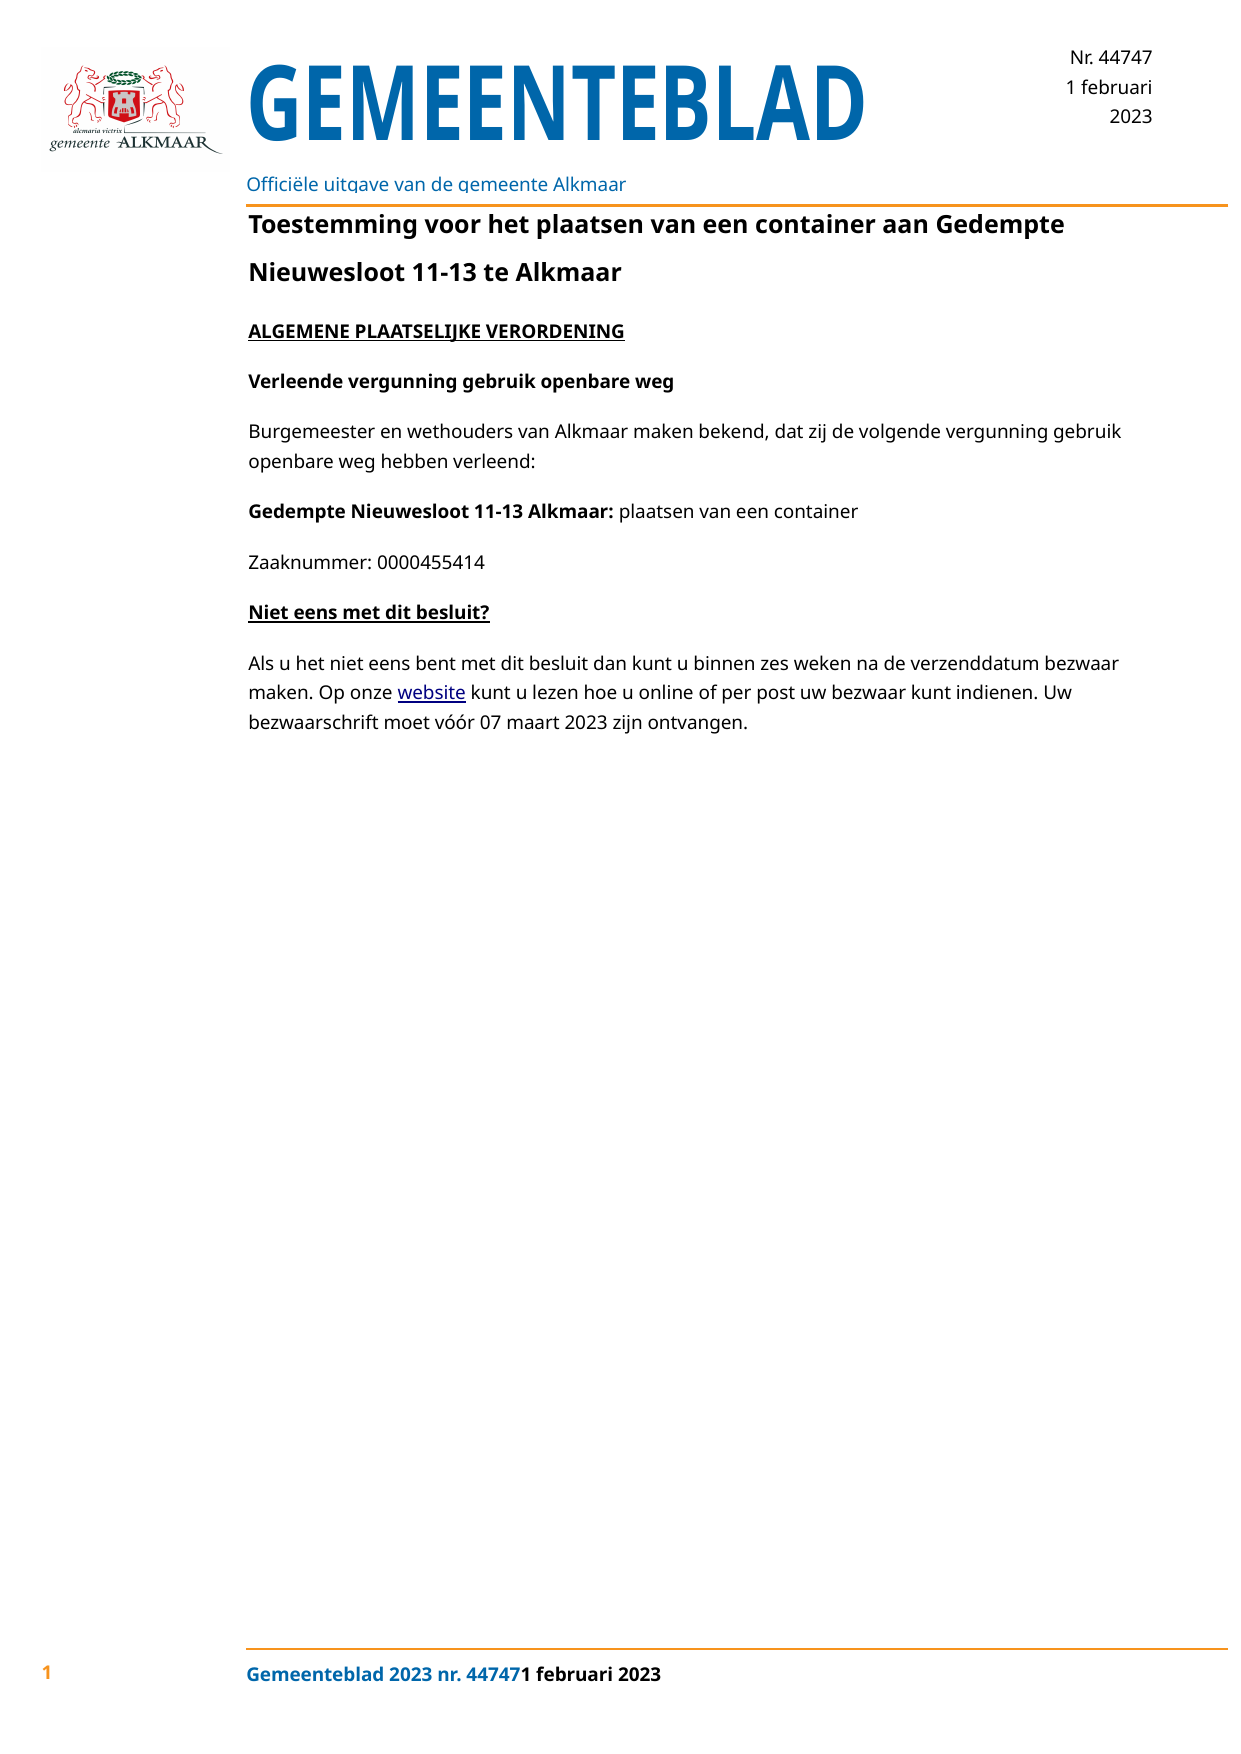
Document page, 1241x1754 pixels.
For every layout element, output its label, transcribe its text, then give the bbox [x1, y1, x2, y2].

text Burgemeester en wethouders van Alkmaar maken bekend, dat zij de volgende vergunning gebruik openbare weg hebben verleend: [248, 419, 1152, 474]
text ALGEMENE PLAATSELIJKE VERORDENING [248, 318, 1152, 344]
text Als u het niet eens bent met dit besluit dan kunt u binnen zes weken na de verzenddatum bezwaar maken. Op onze website kunt u lezen hoe u online of per post uw bezwaar kunt indienen. Uw bezwaarschrift moet vóór 07 maart 2023 zijn ontvangen. [248, 650, 1152, 735]
text Toestemming voor het plaatsen van een container aan Gedempte Nieuwesloot 11-13 te Alkmaar [248, 207, 1152, 288]
text Niet eens met dit besluit? [248, 599, 1152, 625]
text Verleende vergunning gebruik openbare weg [248, 368, 1152, 394]
picture [41, 47, 231, 172]
text Zaaknummer: 0000455414 [248, 549, 1152, 575]
text Gedempte Nieuwesloot 11-13 Alkmaar: plaatsen van een container [248, 499, 1152, 524]
